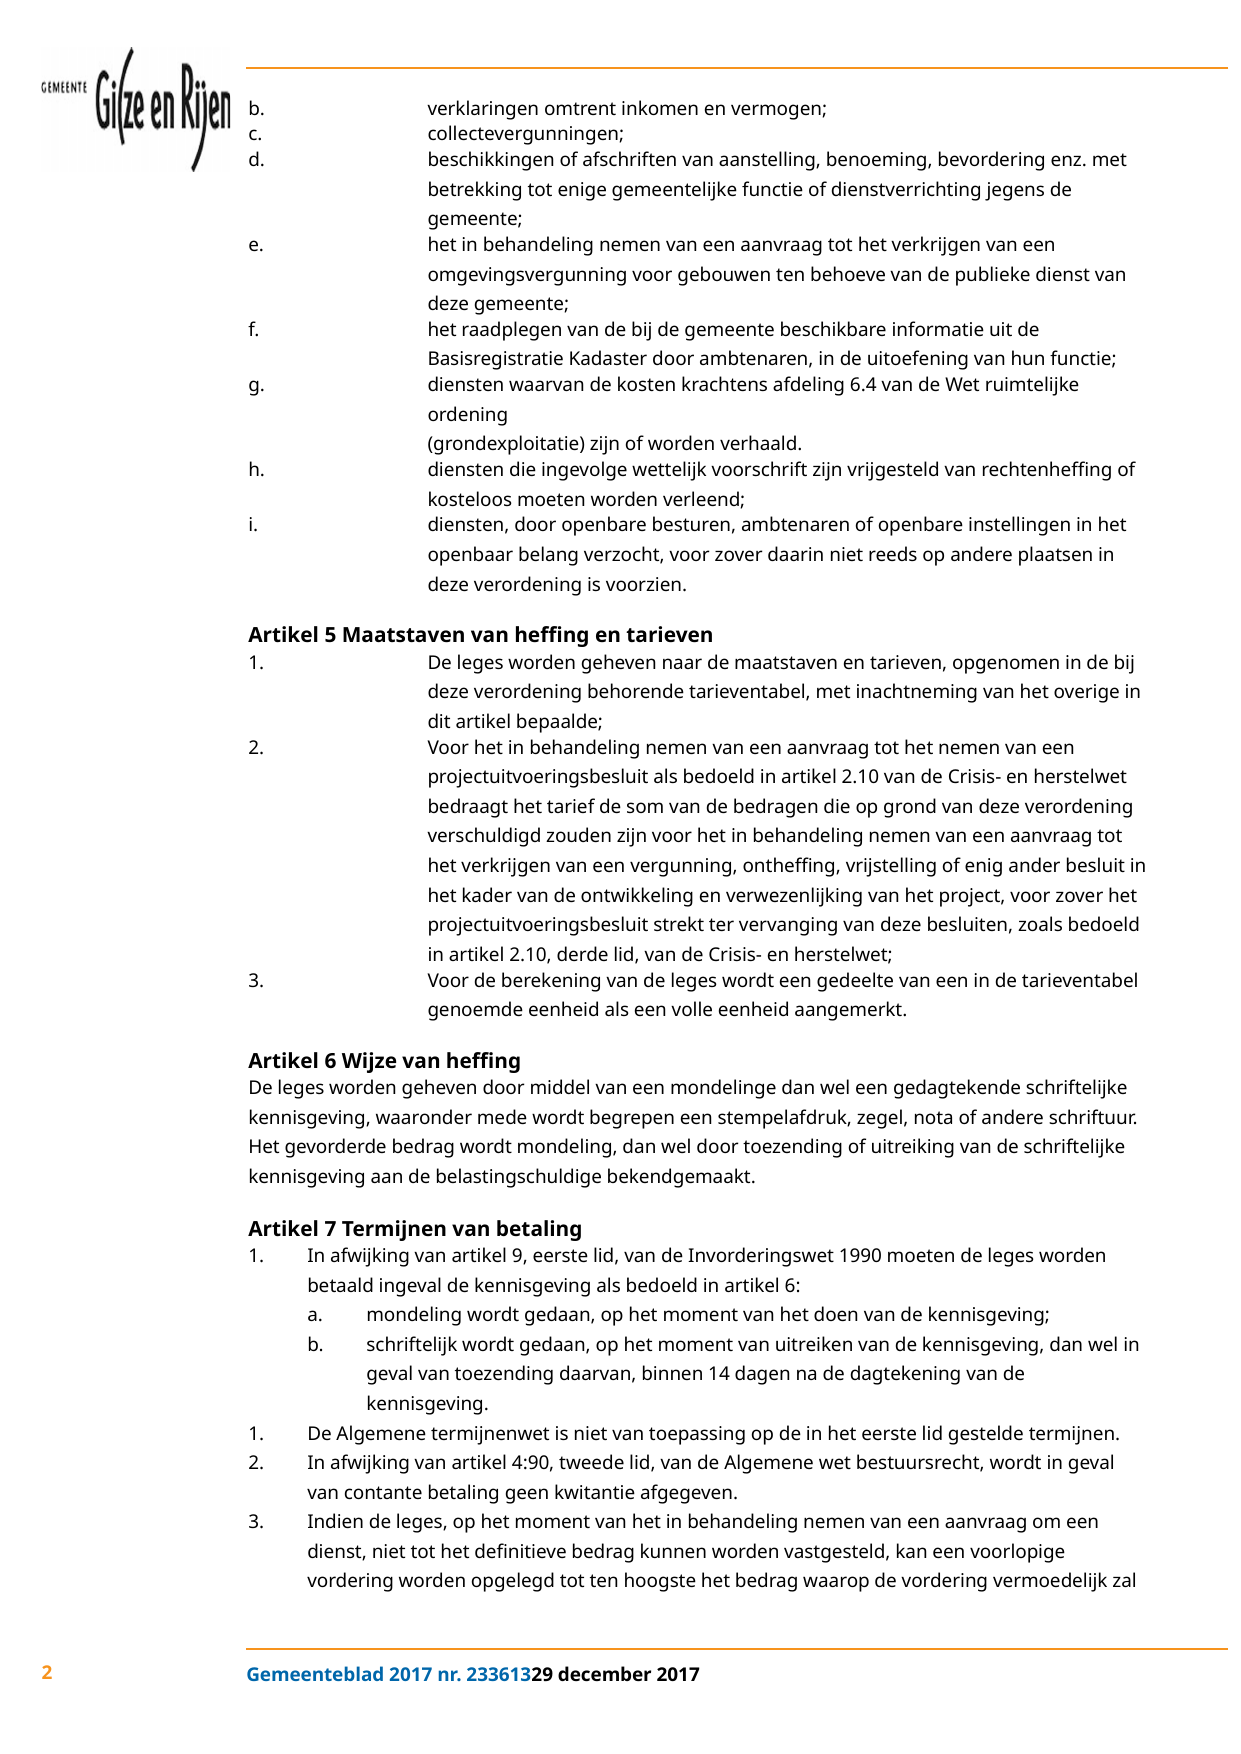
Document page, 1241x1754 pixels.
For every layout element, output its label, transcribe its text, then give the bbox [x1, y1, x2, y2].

table_cell Voor de berekening van de leges wordt een gedeelte van een in de tarieventabel genoemde eenheid als een volle eenheid aangemerkt. [427, 967, 1152, 1022]
picture [41, 47, 231, 172]
table_cell diensten, door openbare besturen, ambtenaren of openbare instellingen in het openbaar belang verzocht, voor zover daarin niet reeds op andere plaatsen in deze verordening is voorzien. [427, 512, 1152, 596]
table_cell h. [248, 456, 427, 512]
text Artikel 7 Termijnen van betaling [248, 1214, 1152, 1242]
table_cell g. [248, 371, 427, 456]
text De leges worden geheven door middel van een mondelinge dan wel een gedagtekende schriftelijke [248, 1074, 1152, 1100]
table_header De leges worden geheven naar de maatstaven en tarieven, opgenomen in de bij deze verordening behorende tarieventabel, met inachtneming van het overige in dit artikel bepaalde; [427, 649, 1152, 734]
table_header 1. [248, 649, 427, 734]
table_cell e. [248, 231, 427, 316]
text kennisgeving aan de belastingschuldige bekendgemaakt. [248, 1163, 1152, 1189]
list Indien de leges, op het moment van het in behandeling nemen van een aanvraag om een dienst, niet tot het definitieve bedrag kunnen worden vastgesteld, kan een voorlopige vordering worden opgelegd tot ten hoogste het bedrag waarop de vordering vermoedelijk zal [248, 1508, 1152, 1593]
table_cell Voor het in behandeling nemen van een aanvraag tot het nemen van een projectuitvoeringsbesluit als bedoeld in artikel 2.10 van de Crisis- en herstelwet bedraagt het tarief de som van de bedragen die op grond van deze verordening verschuldigd zouden zijn voor het in behandeling nemen van een aanvraag tot het verkrijgen van een vergunning, ontheffing, vrijstelling of enig ander besluit in het kader van de ontwikkeling en verwezenlijking van het project, voor zover het projectuitvoeringsbesluit strekt ter vervanging van deze besluiten, zoals bedoeld in artikel 2.10, derde lid, van de Crisis- en herstelwet; [427, 734, 1152, 967]
table_cell f. [248, 316, 427, 371]
table_cell diensten die ingevolge wettelijk voorschrift zijn vrijgesteld van rechtenheffing of kosteloos moeten worden verleend; [427, 456, 1152, 512]
list De Algemene termijnenwet is niet van toepassing op de in het eerste lid gestelde termijnen. [248, 1420, 1152, 1445]
table_cell 2. [248, 734, 427, 967]
list In afwijking van artikel 9, eerste lid, van de Invorderingswet 1990 moeten de leges worden betaald ingeval de kennisgeving als bedoeld in artikel 6: [248, 1242, 1152, 1297]
table_cell het raadplegen van de bij de gemeente beschikbare informatie uit de Basisregistratie Kadaster door ambtenaren, in de uitoefening van hun functie; [427, 316, 1152, 371]
table_cell i. [248, 512, 427, 596]
table_cell beschikkingen of afschriften van aanstelling, benoeming, bevordering enz. met betrekking tot enige gemeentelijke functie of dienstverrichting jegens de gemeente; [427, 146, 1152, 231]
list mondeling wordt gedaan, op het moment van het doen van de kennisgeving; [307, 1301, 1152, 1327]
list In afwijking van artikel 4:90, tweede lid, van de Algemene wet bestuursrecht, wordt in geval van contante betaling geen kwitantie afgegeven. [248, 1449, 1152, 1504]
text kennisgeving, waaronder mede wordt begrepen een stempelafdruk, zegel, nota of andere schriftuur. [248, 1104, 1152, 1130]
table_cell het in behandeling nemen van een aanvraag tot het verkrijgen van een omgevingsvergunning voor gebouwen ten behoeve van de publieke dienst van deze gemeente; [427, 231, 1152, 316]
table_cell collectevergunningen; [427, 121, 1152, 146]
list schriftelijk wordt gedaan, op het moment van uitreiken van de kennisgeving, dan wel in geval van toezending daarvan, binnen 14 dagen na de dagtekening van de kennisgeving. [307, 1331, 1152, 1416]
text Artikel 6 Wijze van heffing [248, 1046, 1152, 1074]
table_cell 3. [248, 967, 427, 1022]
text Artikel 5 Maatstaven van heffing en tarieven [248, 621, 1152, 649]
table_cell diensten waarvan de kosten krachtens afdeling 6.4 van de Wet ruimtelijke ordening (grondexploitatie) zijn of worden verhaald. [427, 371, 1152, 456]
table_cell c. [248, 121, 427, 146]
text Het gevorderde bedrag wordt mondeling, dan wel door toezending of uitreiking van de schriftelijke [248, 1134, 1152, 1159]
table_cell d. [248, 146, 427, 231]
table_cell verklaringen omtrent inkomen en vermogen; [427, 95, 1152, 121]
table_cell b. [248, 95, 427, 121]
